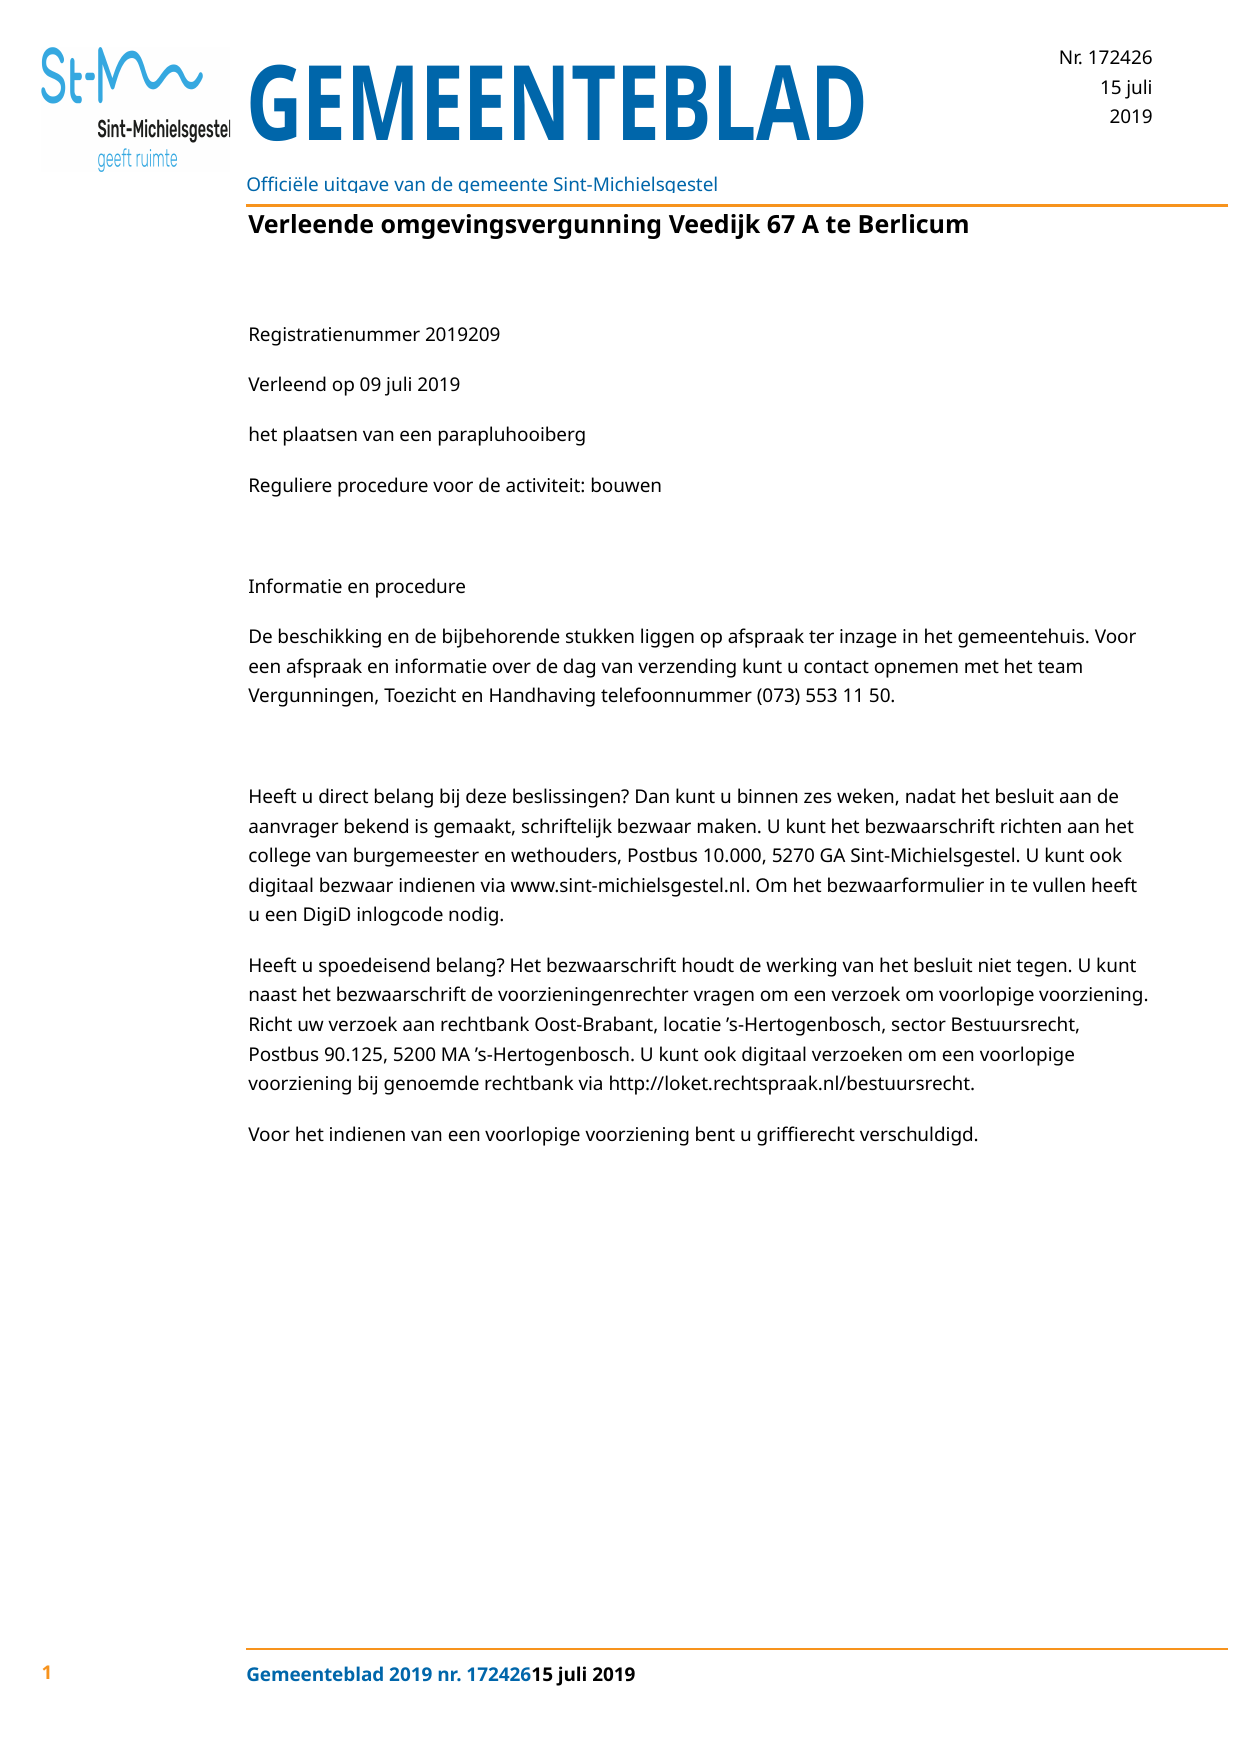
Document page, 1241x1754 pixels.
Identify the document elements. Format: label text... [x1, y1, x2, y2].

text Voor het indienen van een voorlopige voorziening bent u griffierecht verschuldigd. [248, 1121, 1152, 1146]
picture [41, 47, 231, 172]
text het plaatsen van een parapluhooiberg [248, 422, 1152, 447]
text Verleend op 09 juli 2019 [248, 371, 1152, 397]
text Registratienummer 2019209 [248, 321, 1152, 346]
text Heeft u spoedeisend belang? Het bezwaarschrift houdt de werking van het besluit niet tegen. U kunt naast het bezwaarschrift de voorzieningenrechter vragen om een verzoek om voorlopige voorziening. Richt uw verzoek aan rechtbank Oost-Brabant, locatie ’s-Hertogenbosch, sector Bestuursrecht, Postbus 90.125, 5200 MA ’s-Hertogenbosch. U kunt ook digitaal verzoeken om een voorlopige voorziening bij genoemde rechtbank via http://loket.rechtspraak.nl/bestuursrecht. [248, 952, 1152, 1096]
text Reguliere procedure voor de activiteit: bouwen [248, 472, 1152, 498]
text De beschikking en de bijbehorende stukken liggen op afspraak ter inzage in het gemeentehuis. Voor een afspraak en informatie over de dag van verzending kunt u contact opnemen met het team Vergunningen, Toezicht en Handhaving telefoonnummer (073) 553 11 50. [248, 623, 1152, 708]
text Informatie en procedure [248, 573, 1152, 598]
text Verleende omgevingsvergunning Veedijk 67 A te Berlicum [248, 207, 1152, 241]
text Heeft u direct belang bij deze beslissingen? Dan kunt u binnen zes weken, nadat het besluit aan de aanvrager bekend is gemaakt, schriftelijk bezwaar maken. U kunt het bezwaarschrift richten aan het college van burgemeester en wethouders, Postbus 10.000, 5270 GA Sint-Michielsgestel. U kunt ook digitaal bezwaar indienen via www.sint-michielsgestel.nl. Om het bezwaarformulier in te vullen heeft u een DigiD inlogcode nodig. [248, 783, 1152, 927]
